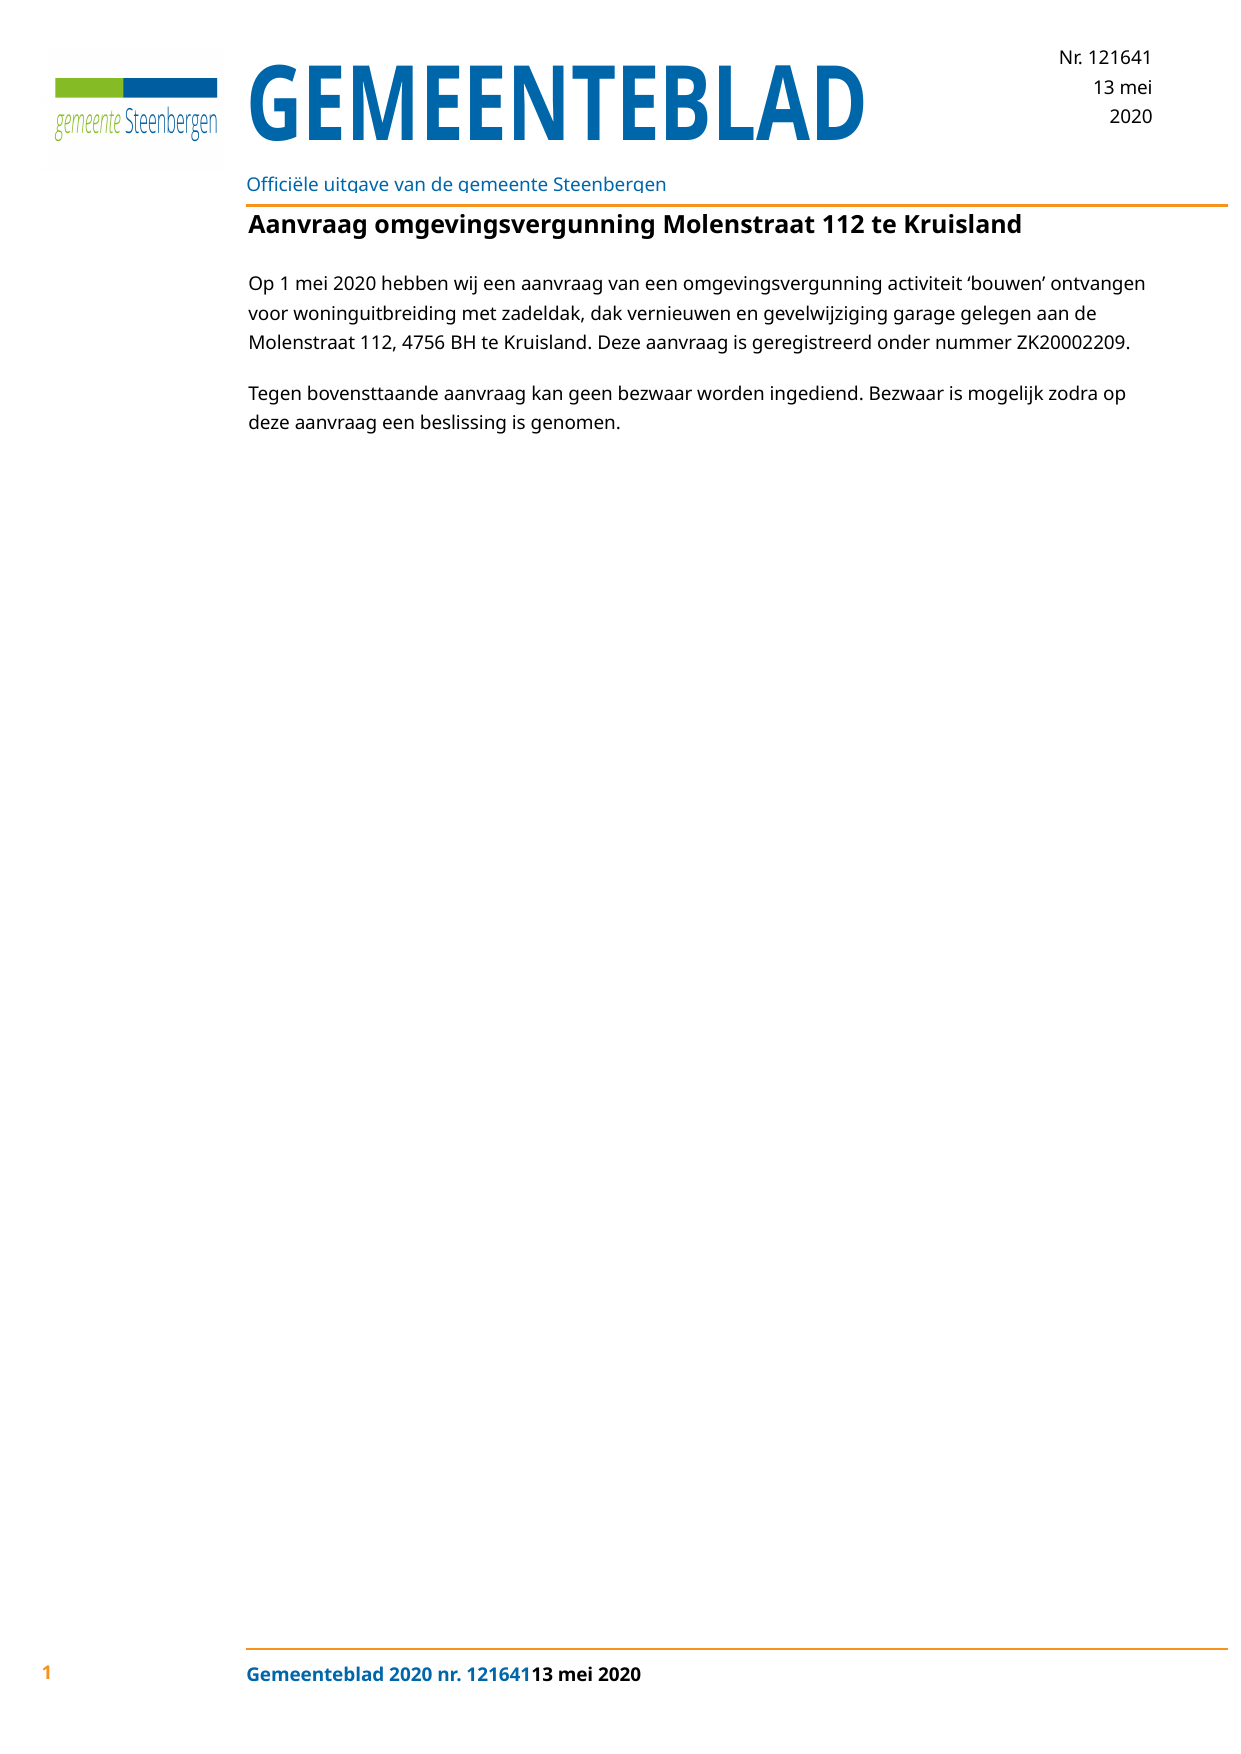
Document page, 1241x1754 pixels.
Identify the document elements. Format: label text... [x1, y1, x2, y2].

picture [41, 47, 231, 172]
text Op 1 mei 2020 hebben wij een aanvraag van een omgevingsvergunning activiteit ‘bouwen’ ontvangen voor woninguitbreiding met zadeldak, dak vernieuwen en gevelwijziging garage gelegen aan de Molenstraat 112, 4756 BH te Kruisland. Deze aanvraag is geregistreerd onder nummer ZK20002209. [248, 270, 1152, 355]
text Tegen bovensttaande aanvraag kan geen bezwaar worden ingediend. Bezwaar is mogelijk zodra op deze aanvraag een beslissing is genomen. [248, 380, 1152, 435]
text Aanvraag omgevingsvergunning Molenstraat 112 te Kruisland [248, 207, 1152, 241]
